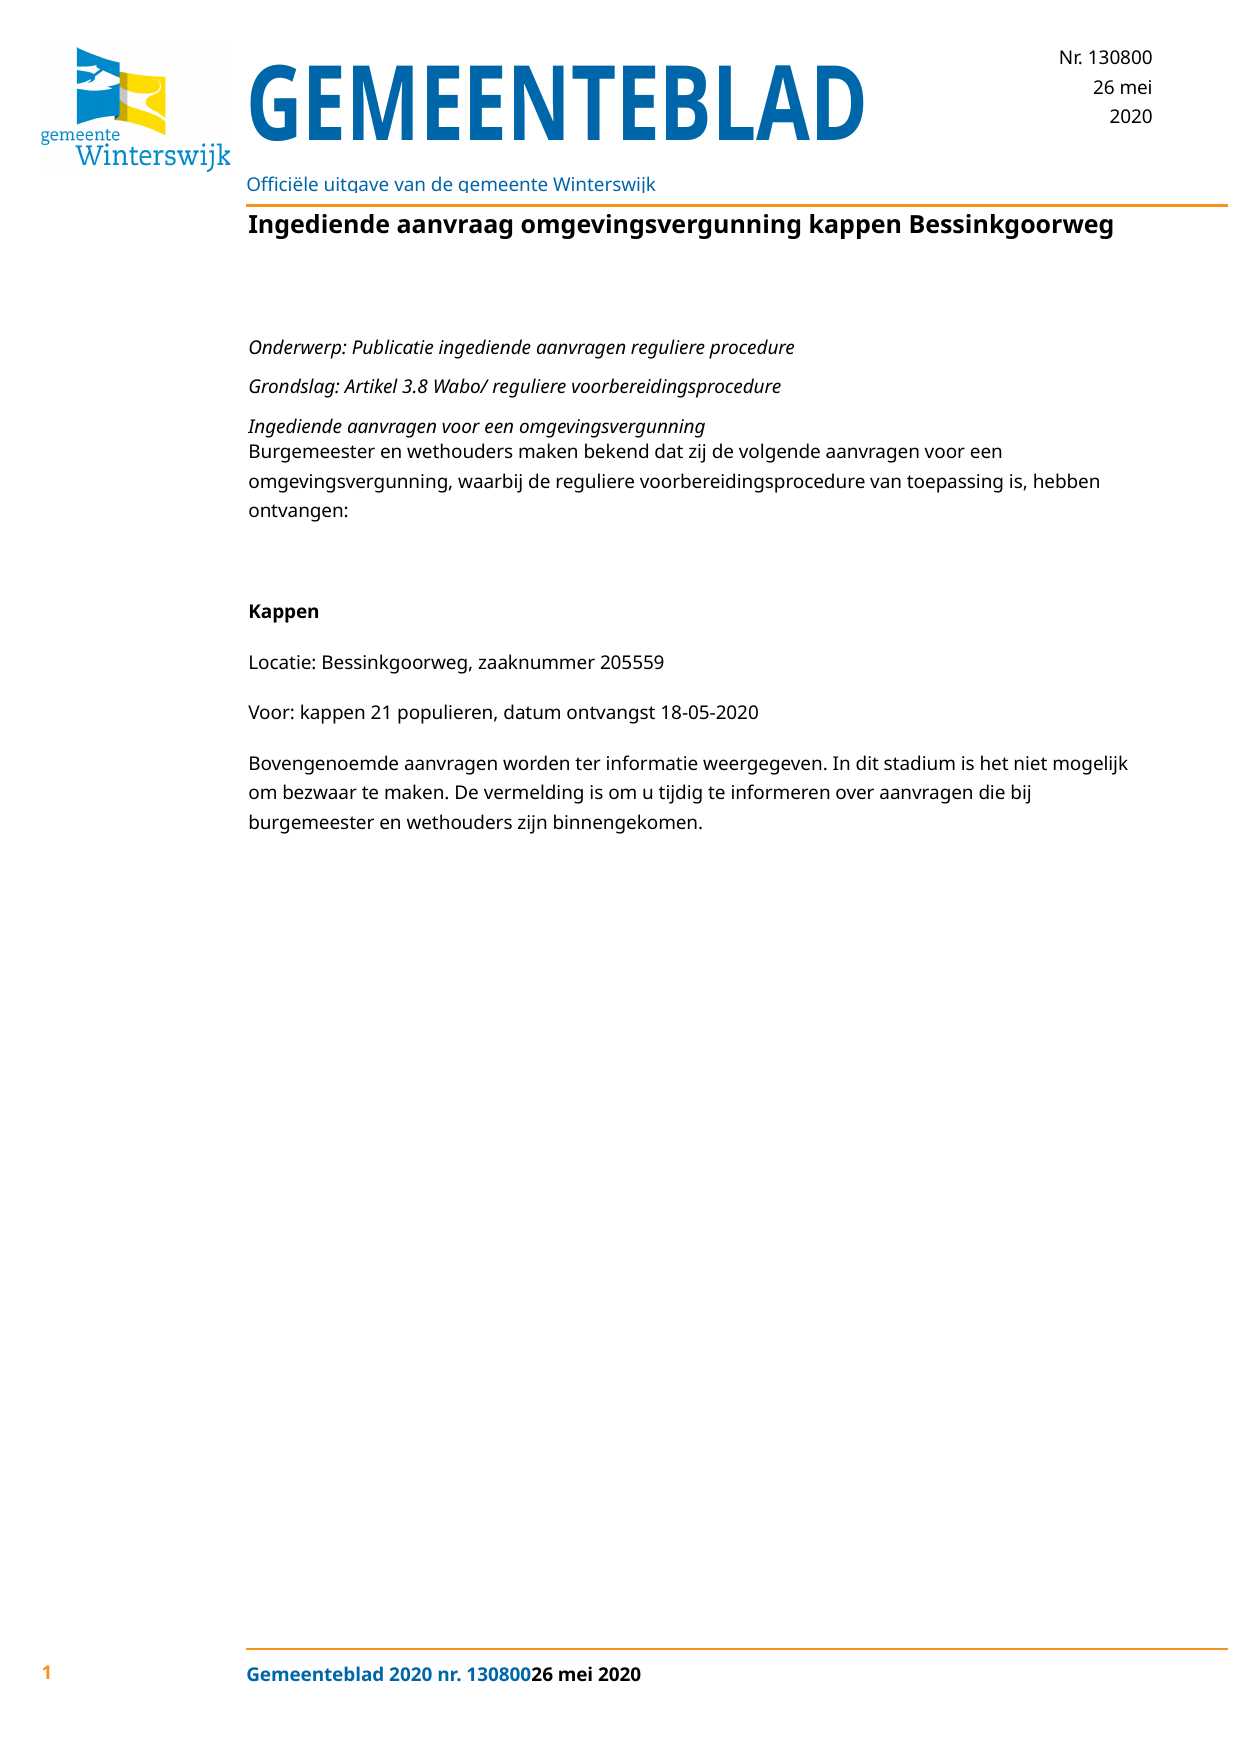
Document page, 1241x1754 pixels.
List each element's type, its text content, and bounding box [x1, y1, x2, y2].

text Locatie: Bessinkgoorweg, zaaknummer 205559 [248, 649, 1152, 675]
text Ingediende aanvragen voor een omgevingsvergunning [248, 413, 1152, 438]
text Grondslag: Artikel 3.8 Wabo/ reguliere voorbereidingsprocedure [248, 373, 1152, 399]
text Kappen [248, 598, 1152, 624]
text Ingediende aanvraag omgevingsvergunning kappen Bessinkgoorweg [248, 207, 1152, 241]
text Burgemeester en wethouders maken bekend dat zij de volgende aanvragen voor een omgevingsvergunning, waarbij de reguliere voorbereidingsprocedure van toepassing is, hebben ontvangen: [248, 438, 1152, 523]
text Voor: kappen 21 populieren, datum ontvangst 18-05-2020 [248, 699, 1152, 725]
picture [41, 47, 231, 172]
text Bovengenoemde aanvragen worden ter informatie weergegeven. In dit stadium is het niet mogelijk om bezwaar te maken. De vermelding is om u tijdig te informeren over aanvragen die bij burgemeester en wethouders zijn binnengekomen. [248, 750, 1152, 835]
text Onderwerp: Publicatie ingediende aanvragen reguliere procedure [248, 334, 1152, 360]
picture [225, 153, 231, 162]
